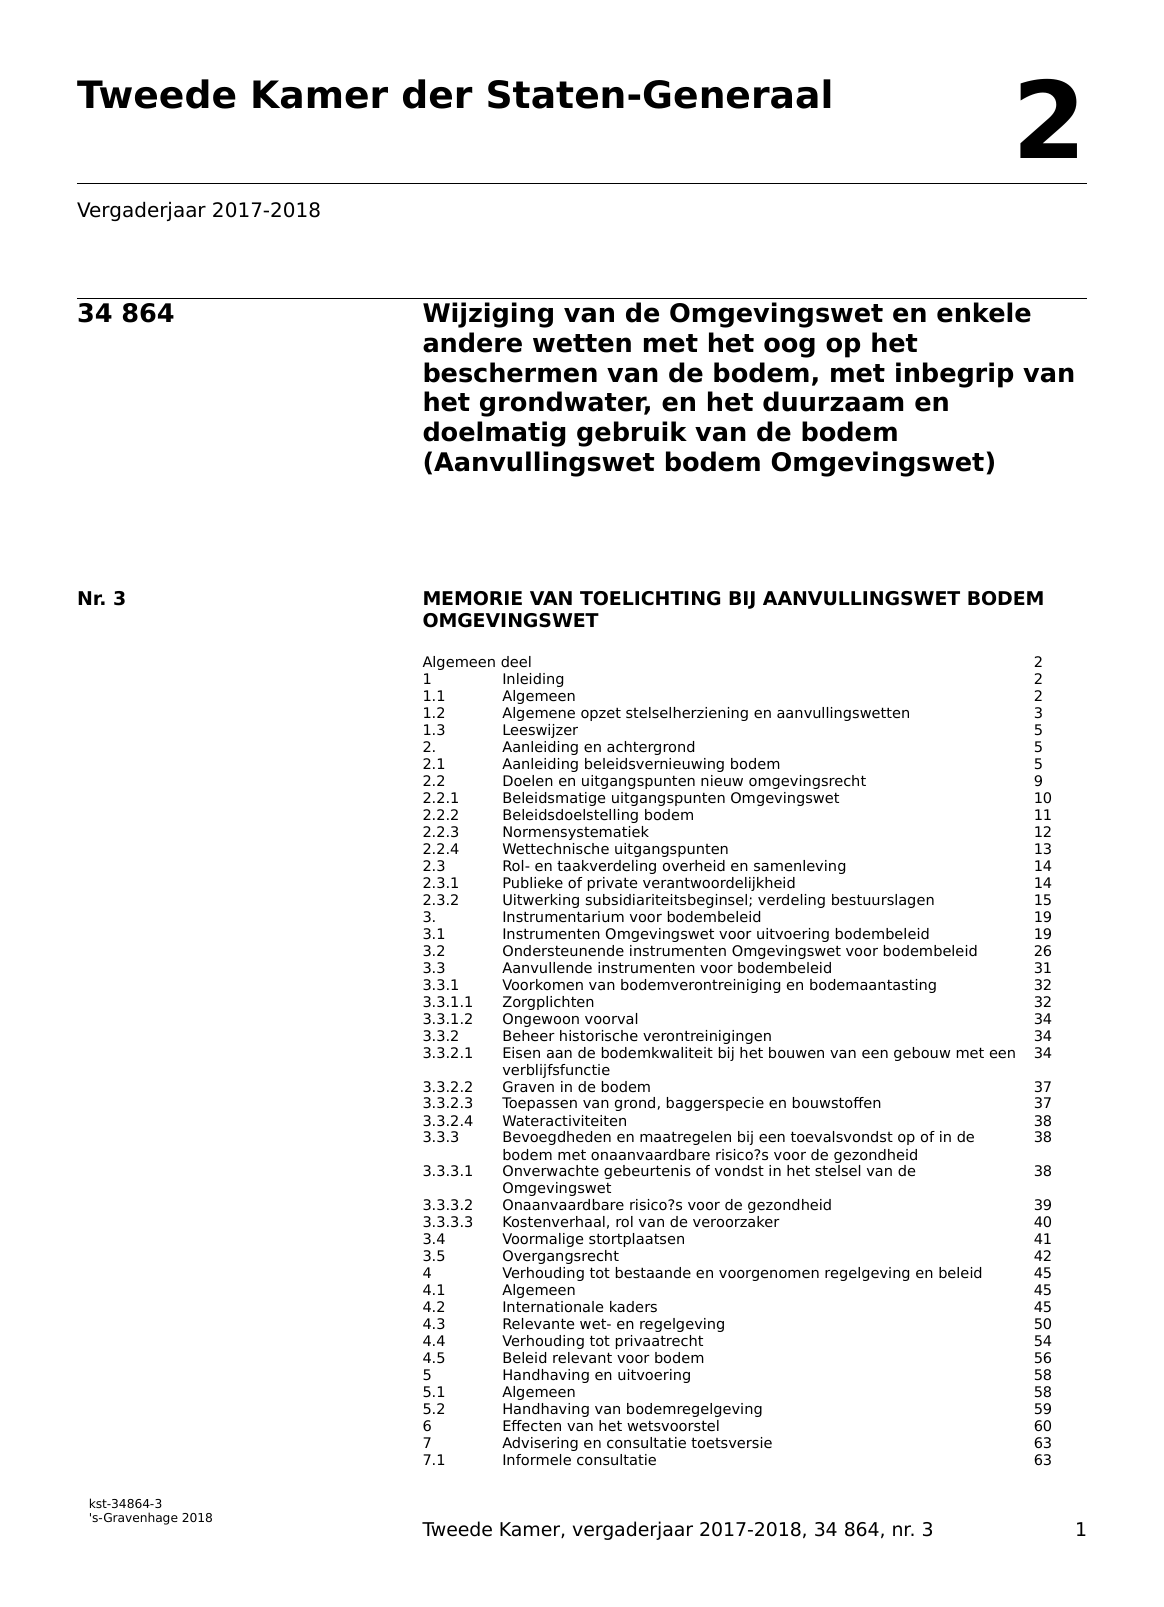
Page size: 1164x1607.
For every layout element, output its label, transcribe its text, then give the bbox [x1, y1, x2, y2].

table_cell 59 [1028, 1401, 1087, 1418]
table_cell 58 [1028, 1367, 1087, 1384]
table_cell 3.3.3.3 [422, 1214, 496, 1231]
table_cell 2 [1028, 688, 1087, 705]
table_cell 2.2.1 [422, 790, 496, 807]
table_cell 32 [1028, 994, 1087, 1011]
table_cell 4.5 [422, 1350, 496, 1367]
table_cell 38 [1028, 1113, 1087, 1129]
table_cell 19 [1028, 926, 1087, 943]
table_cell Algemeen [496, 1282, 1028, 1299]
table_cell 10 [1028, 790, 1087, 807]
table_cell Kostenverhaal, rol van de veroorzaker [496, 1214, 1028, 1231]
table_cell 34 [1028, 1028, 1087, 1044]
table_cell Graven in de bodem [496, 1079, 1028, 1095]
table_cell 4.3 [422, 1316, 496, 1333]
table_cell Beleidsmatige uitgangspunten Omgevingswet [496, 790, 1028, 807]
table_cell 3.3.1.2 [422, 1011, 496, 1027]
table_cell 11 [1028, 807, 1087, 824]
table_cell 56 [1028, 1350, 1087, 1367]
table_cell Ongewoon voorval [496, 1011, 1028, 1027]
table_cell 1 [422, 671, 496, 688]
table_cell 26 [1028, 943, 1087, 959]
table_cell 9 [1028, 773, 1087, 790]
table_cell 1.1 [422, 688, 496, 705]
table_cell 3.3.2.4 [422, 1113, 496, 1129]
table_cell Wateractiviteiten [496, 1113, 1028, 1129]
text 's-Gravenhage 2018 [88, 1511, 323, 1525]
table_cell 60 [1028, 1418, 1087, 1435]
table_cell 4 [422, 1265, 496, 1282]
subtitle 34 864 Wijziging van de Omgevingswet en enkele andere wetten met het oog op het beschermen van de bodem, met inbegrip van het grondwater, en het duurzaam en doelmatig gebruik van de bodem (Aanvullingswet bodem Omgevingswet) [77, 299, 1087, 477]
table_cell 2. [422, 739, 496, 756]
table_cell 3.5 [422, 1248, 496, 1265]
table_cell 42 [1028, 1248, 1087, 1265]
table_cell 5.2 [422, 1401, 496, 1418]
table_cell 63 [1028, 1452, 1087, 1469]
table_cell 39 [1028, 1197, 1087, 1214]
table_cell 3.3.2.1 [422, 1045, 496, 1078]
table_cell 2.2.2 [422, 807, 496, 824]
table_cell Ondersteunende instrumenten Omgevingswet voor bodembeleid [496, 943, 1028, 959]
table_cell 58 [1028, 1384, 1087, 1401]
table_cell Handhaving van bodemregelgeving [496, 1401, 1028, 1418]
table_cell Beleid relevant voor bodem [496, 1350, 1028, 1367]
table_cell 63 [1028, 1435, 1087, 1452]
table_cell Zorgplichten [496, 994, 1028, 1011]
table_cell 4.2 [422, 1299, 496, 1316]
table_cell Voormalige stortplaatsen [496, 1231, 1028, 1248]
table_cell Uitwerking subsidiariteitsbeginsel; verdeling bestuurslagen [496, 892, 1028, 909]
table_cell 3.3.1 [422, 977, 496, 993]
table_cell Overgangsrecht [496, 1248, 1028, 1265]
table_cell Wettechnische uitgangspunten [496, 841, 1028, 858]
table_cell Beheer historische verontreinigingen [496, 1028, 1028, 1044]
table_cell Eisen aan de bodemkwaliteit bij het bouwen van een gebouw met een verblijfsfunctie [496, 1045, 1028, 1078]
table_cell 3.3.3.2 [422, 1197, 496, 1214]
table_cell 3.3.2.2 [422, 1079, 496, 1095]
table_cell 40 [1028, 1214, 1087, 1231]
table_cell 37 [1028, 1095, 1087, 1112]
table_cell 2.2.3 [422, 824, 496, 841]
table_cell 32 [1028, 977, 1087, 993]
table_cell 15 [1028, 892, 1087, 909]
table_cell 5 [422, 1367, 496, 1384]
table_cell 3.3.2.3 [422, 1095, 496, 1112]
table_cell 6 [422, 1418, 496, 1435]
table_cell 12 [1028, 824, 1087, 841]
table_cell 2.3.1 [422, 875, 496, 892]
table_cell 19 [1028, 909, 1087, 926]
table_cell Instrumentarium voor bodembeleid [496, 909, 1028, 926]
table_cell 3.3.1.1 [422, 994, 496, 1011]
table_cell 3.1 [422, 926, 496, 943]
table_cell 34 [1028, 1011, 1087, 1027]
table_cell Normensystematiek [496, 824, 1028, 841]
table_cell Handhaving en uitvoering [496, 1367, 1028, 1384]
text kst-34864-3 [88, 1497, 323, 1511]
table_cell 45 [1028, 1282, 1087, 1299]
table_cell 4.4 [422, 1333, 496, 1350]
table_cell Leeswijzer [496, 722, 1028, 739]
table_cell Publieke of private verantwoordelijkheid [496, 875, 1028, 892]
table_cell 45 [1028, 1299, 1087, 1316]
table_cell 54 [1028, 1333, 1087, 1350]
table_cell 2.2 [422, 773, 496, 790]
table_cell Instrumenten Omgevingswet voor uitvoering bodembeleid [496, 926, 1028, 943]
table_cell 50 [1028, 1316, 1087, 1333]
table_cell 3.3.3.1 [422, 1163, 496, 1197]
table_header Algemeen deel [422, 654, 1028, 671]
table_cell Voorkomen van bodemverontreiniging en bodemaantasting [496, 977, 1028, 993]
table_cell Aanleiding en achtergrond [496, 739, 1028, 756]
table_cell 3.3.2 [422, 1028, 496, 1044]
table_cell 13 [1028, 841, 1087, 858]
table_header 2 [886, 59, 1087, 183]
table_cell 3.4 [422, 1231, 496, 1248]
table_cell Beleidsdoelstelling bodem [496, 807, 1028, 824]
table_cell 45 [1028, 1265, 1087, 1282]
table_cell Verhouding tot privaatrecht [496, 1333, 1028, 1350]
table_cell Aanvullende instrumenten voor bodembeleid [496, 960, 1028, 977]
table_cell 7 [422, 1435, 496, 1452]
table_cell 5.1 [422, 1384, 496, 1401]
table_header 2 [1028, 654, 1087, 671]
table_cell 34 [1028, 1045, 1087, 1078]
table_cell Internationale kaders [496, 1299, 1028, 1316]
table_cell Onaanvaardbare risico?s voor de gezondheid [496, 1197, 1028, 1214]
table_cell 14 [1028, 875, 1087, 892]
table_cell 2.3 [422, 858, 496, 875]
table_cell 38 [1028, 1129, 1087, 1163]
table_cell 7.1 [422, 1452, 496, 1469]
table_cell 38 [1028, 1163, 1087, 1197]
table_cell 2.2.4 [422, 841, 496, 858]
table_cell 2 [1028, 671, 1087, 688]
table_cell Algemeen [496, 1384, 1028, 1401]
table_cell Verhouding tot bestaande en voorgenomen regelgeving en beleid [496, 1265, 1028, 1282]
table_cell Algemene opzet stelselherziening en aanvullingswetten [496, 705, 1028, 722]
table_cell 1.3 [422, 722, 496, 739]
table_cell 5 [1028, 756, 1087, 773]
table_cell Relevante wet- en regelgeving [496, 1316, 1028, 1333]
table_cell Onverwachte gebeurtenis of vondst in het stelsel van de Omgevingswet [496, 1163, 1028, 1197]
table_cell Algemeen [496, 688, 1028, 705]
table_cell 3.3 [422, 960, 496, 977]
table_cell Advisering en consultatie toetsversie [496, 1435, 1028, 1452]
table_cell 1.2 [422, 705, 496, 722]
table_cell 2.3.2 [422, 892, 496, 909]
table_cell 2.1 [422, 756, 496, 773]
table_cell Informele consultatie [496, 1452, 1028, 1469]
table_cell Aanleiding beleidsvernieuwing bodem [496, 756, 1028, 773]
table_cell Doelen en uitgangspunten nieuw omgevingsrecht [496, 773, 1028, 790]
table_cell 14 [1028, 858, 1087, 875]
table_cell Toepassen van grond, baggerspecie en bouwstoffen [496, 1095, 1028, 1112]
table_cell 5 [1028, 739, 1087, 756]
table_cell 3.3.3 [422, 1129, 496, 1163]
table_cell 4.1 [422, 1282, 496, 1299]
table_cell Inleiding [496, 671, 1028, 688]
table_cell Effecten van het wetsvoorstel [496, 1418, 1028, 1435]
subtitle Nr. 3 MEMORIE VAN TOELICHTING BIJ AANVULLINGSWET BODEM OMGEVINGSWET [77, 588, 1087, 632]
table_cell Vergaderjaar 2017-2018 [77, 184, 1087, 298]
table_cell 3.2 [422, 943, 496, 959]
table_cell 3 [1028, 705, 1087, 722]
table_cell 41 [1028, 1231, 1087, 1248]
table_cell Rol- en taakverdeling overheid en samenleving [496, 858, 1028, 875]
table_cell 5 [1028, 722, 1087, 739]
table_cell Bevoegdheden en maatregelen bij een toevalsvondst op of in de bodem met onaanvaardbare risico?s voor de gezondheid [496, 1129, 1028, 1163]
table_cell 3. [422, 909, 496, 926]
table_cell 37 [1028, 1079, 1087, 1095]
table_header Tweede Kamer der Staten-Generaal [77, 59, 886, 183]
table_cell 31 [1028, 960, 1087, 977]
